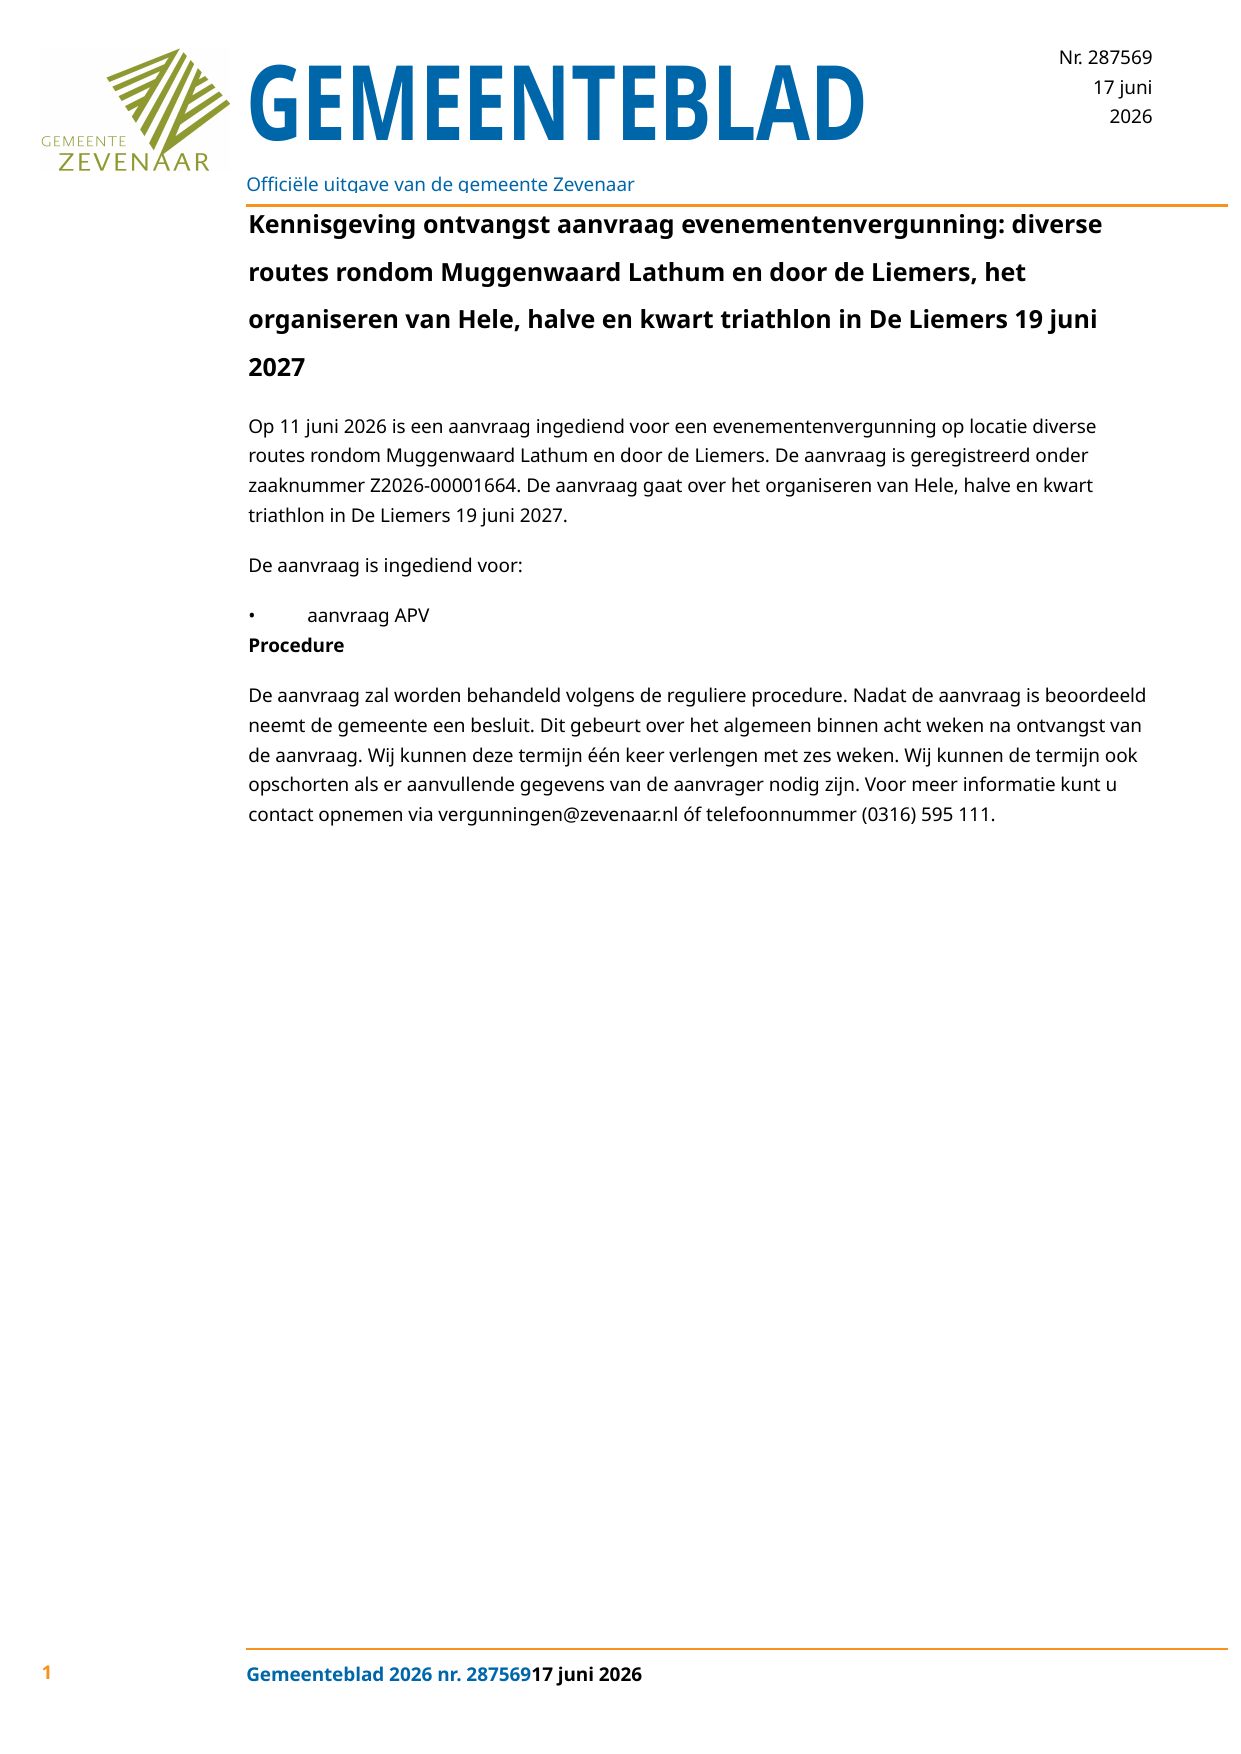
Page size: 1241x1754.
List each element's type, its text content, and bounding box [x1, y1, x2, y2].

text De aanvraag is ingediend voor: [248, 552, 1152, 578]
text De aanvraag zal worden behandeld volgens de reguliere procedure. Nadat de aanvraag is beoordeeld neemt de gemeente een besluit. Dit gebeurt over het algemeen binnen acht weken na ontvangst van de aanvraag. Wij kunnen deze termijn één keer verlengen met zes weken. Wij kunnen de termijn ook opschorten als er aanvullende gegevens van de aanvrager nodig zijn. Voor meer informatie kunt u contact opnemen via vergunningen@zevenaar.nl óf telefoonnummer (0316) 595 111. [248, 683, 1152, 827]
picture [41, 47, 231, 172]
text Op 11 juni 2026 is een aanvraag ingediend voor een evenementenvergunning op locatie diverse routes rondom Muggenwaard Lathum en door de Liemers. De aanvraag is geregistreerd onder zaaknummer Z2026-00001664. De aanvraag gaat over het organiseren van Hele, halve en kwart triathlon in De Liemers 19 juni 2027. [248, 413, 1152, 528]
list aanvraag APV [248, 603, 1152, 628]
text Procedure [248, 632, 1152, 658]
text Kennisgeving ontvangst aanvraag evenementenvergunning: diverse routes rondom Muggenwaard Lathum en door de Liemers, het organiseren van Hele, halve en kwart triathlon in De Liemers 19 juni 2027 [248, 207, 1152, 384]
